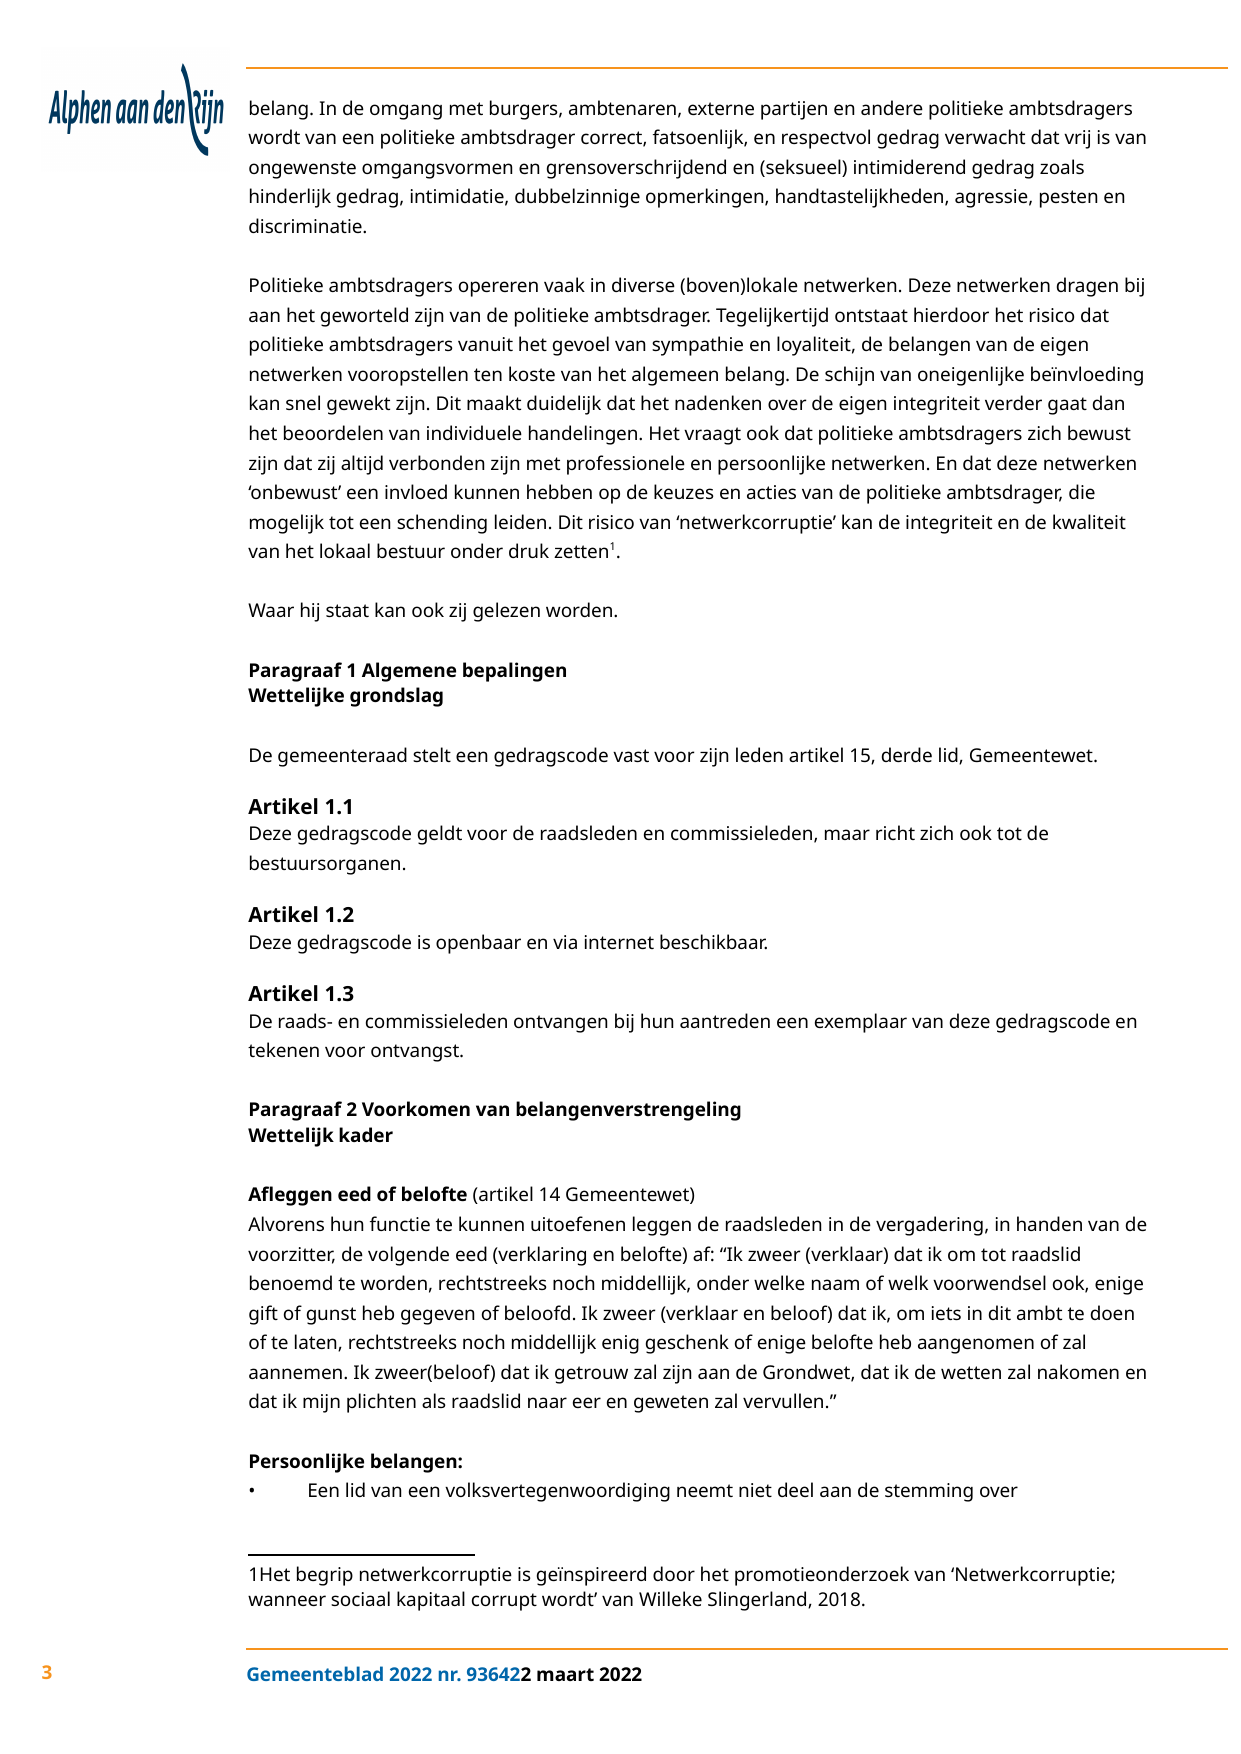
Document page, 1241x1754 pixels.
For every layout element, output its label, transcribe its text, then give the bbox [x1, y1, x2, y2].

text Alvorens hun functie te kunnen uitoefenen leggen de raadsleden in de vergadering, in handen van de voorzitter, de volgende eed (verklaring en belofte) af: “Ik zweer (verklaar) dat ik om tot raadslid benoemd te worden, rechtstreeks noch middellijk, onder welke naam of welk voorwendsel ook, enige gift of gunst heb gegeven of beloofd. Ik zweer (verklaar en beloof) dat ik, om iets in dit ambt te doen of te laten, rechtstreeks noch middellijk enig geschenk of enige belofte heb aangenomen of zal aannemen. Ik zweer(beloof) dat ik getrouw zal zijn aan de Grondwet, dat ik de wetten zal nakomen en dat ik mijn plichten als raadslid naar eer en geweten zal vervullen.” [248, 1211, 1152, 1414]
text Politieke ambtsdragers opereren vaak in diverse (boven)lokale netwerken. Deze netwerken dragen bij aan het geworteld zijn van de politieke ambtsdrager. Tegelijkertijd ontstaat hierdoor het risico dat politieke ambtsdragers vanuit het gevoel van sympathie en loyaliteit, de belangen van de eigen netwerken vooropstellen ten koste van het algemeen belang. De schijn van oneigenlijke beïnvloeding kan snel gewekt zijn. Dit maakt duidelijk dat het nadenken over de eigen integriteit verder gaat dan het beoordelen van individuele handelingen. Het vraagt ook dat politieke ambtsdragers zich bewust zijn dat zij altijd verbonden zijn met professionele en persoonlijke netwerken. En dat deze netwerken ‘onbewust’ een invloed kunnen hebben op de keuzes en acties van de politieke ambtsdrager, die mogelijk tot een schending leiden. Dit risico van ‘netwerkcorruptie’ kan de integriteit en de kwaliteit van het lokaal bestuur onder druk zetten. [248, 272, 1152, 564]
list Een lid van een volksvertegenwoordiging neemt niet deel aan de stemming over [248, 1477, 1152, 1503]
text Waar hij staat kan ook zij gelezen worden. [248, 598, 1152, 623]
text Wettelijke grondslag [248, 683, 1152, 708]
text Persoonlijke belangen: [248, 1448, 1152, 1473]
text Deze gedragscode is openbaar en via internet beschikbaar. [248, 929, 1152, 955]
text De raads- en commissieleden ontvangen bij hun aantreden een exemplaar van deze gedragscode en tekenen voor ontvangst. [248, 1008, 1152, 1063]
text Artikel 1.1 [248, 792, 1152, 821]
text Artikel 1.3 [248, 979, 1152, 1008]
text Het begrip netwerkcorruptie is geïnspireerd door het promotieonderzoek van ‘Netwerkcorruptie; wanneer sociaal kapitaal corrupt wordt’ van Willeke Slingerland, 2018. [248, 1561, 1152, 1612]
picture [41, 47, 231, 172]
text De gemeenteraad stelt een gedragscode vast voor zijn leden artikel 15, derde lid, Gemeentewet. [248, 742, 1152, 767]
text Deze gedragscode geldt voor de raadsleden en commissieleden, maar richt zich ook tot de bestuursorganen. [248, 821, 1152, 876]
text Wettelijk kader [248, 1122, 1152, 1148]
text Paragraaf 1 Algemene bepalingen [248, 657, 1152, 683]
text Paragraaf 2 Voorkomen van belangenverstrengeling [248, 1097, 1152, 1122]
text belang. In de omgang met burgers, ambtenaren, externe partijen en andere politieke ambtsdragers wordt van een politieke ambtsdrager correct, fatsoenlijk, en respectvol gedrag verwacht dat vrij is van ongewenste omgangsvormen en grensoverschrijdend en (seksueel) intimiderend gedrag zoals hinderlijk gedrag, intimidatie, dubbelzinnige opmerkingen, handtastelijkheden, agressie, pesten en discriminatie. [248, 95, 1152, 239]
text Afleggen eed of belofte (artikel 14 Gemeentewet) [248, 1182, 1152, 1207]
text Artikel 1.2 [248, 901, 1152, 929]
